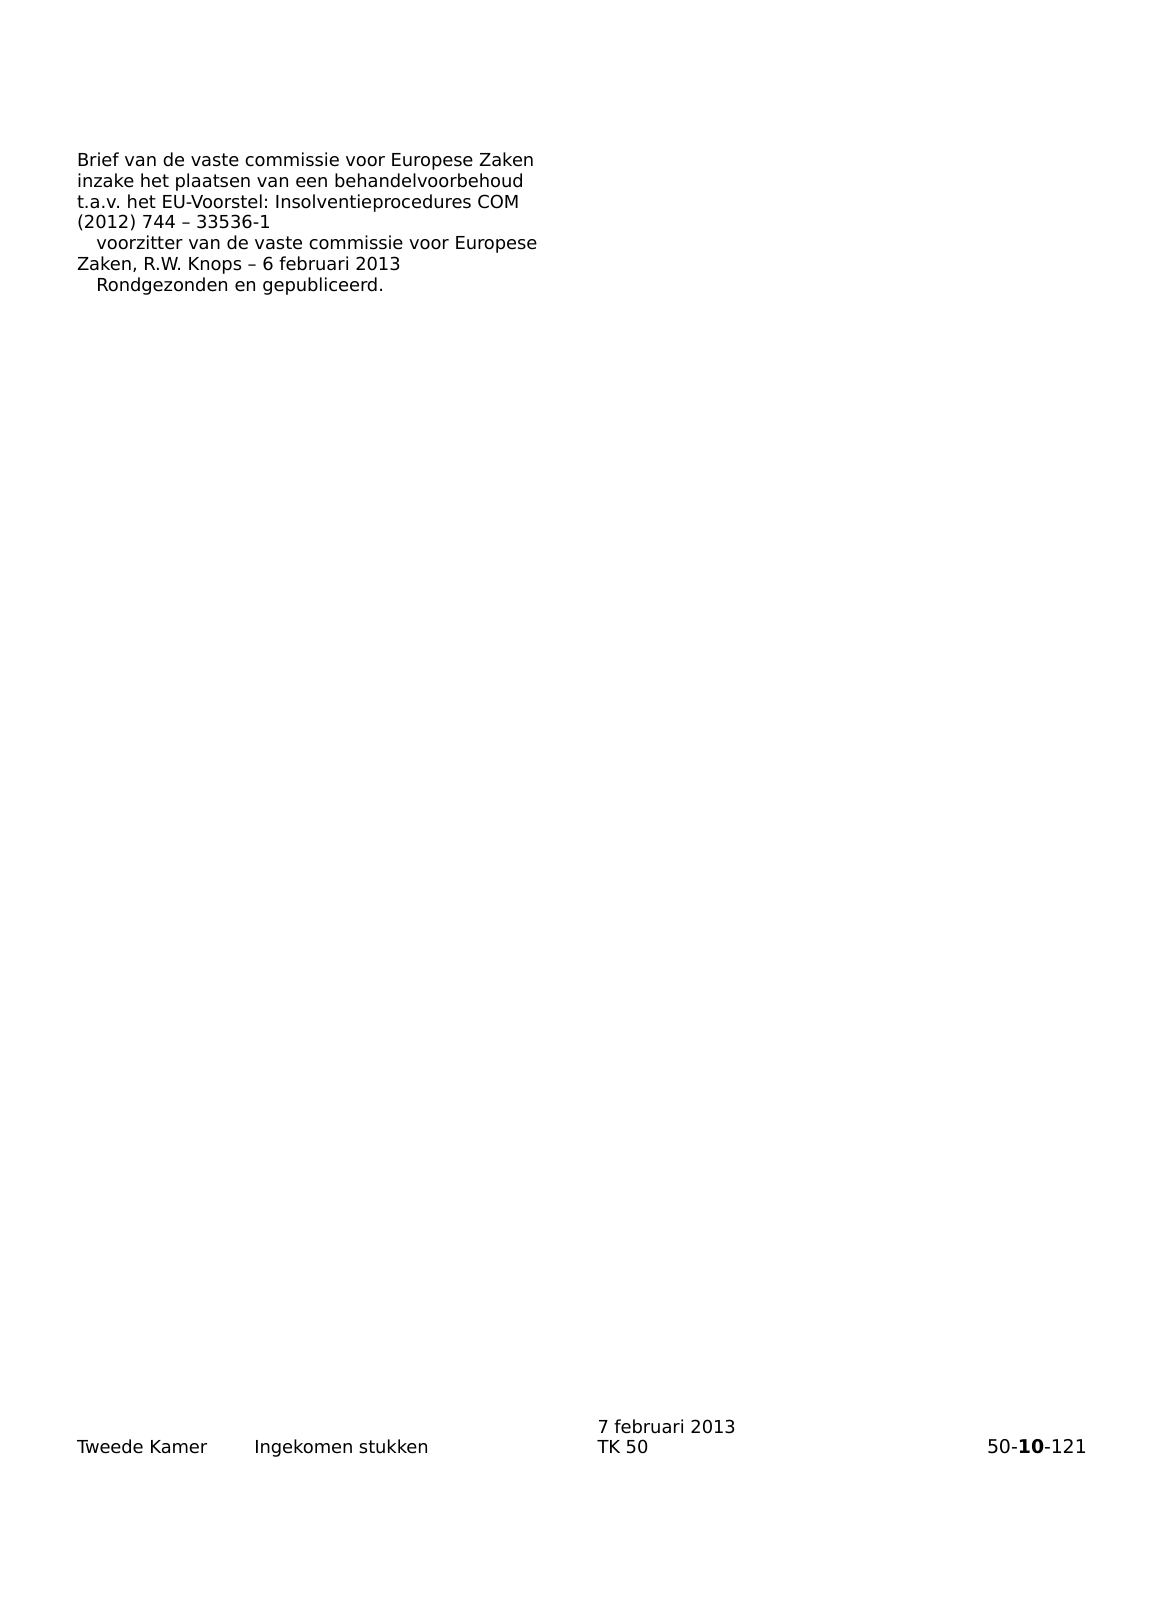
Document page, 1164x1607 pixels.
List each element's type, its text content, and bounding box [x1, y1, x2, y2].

text Brief van de vaste commissie voor Europese Zaken inzake het plaatsen van een behandelvoorbehoud t.a.v. het EU-Voorstel: Insolventieprocedures COM (2012) 744 – 33536-1 [77, 150, 567, 233]
text voorzitter van de vaste commissie voor Europese Zaken, R.W. Knops – 6 februari 2013 [77, 233, 567, 274]
text Rondgezonden en gepubliceerd. [77, 274, 567, 295]
